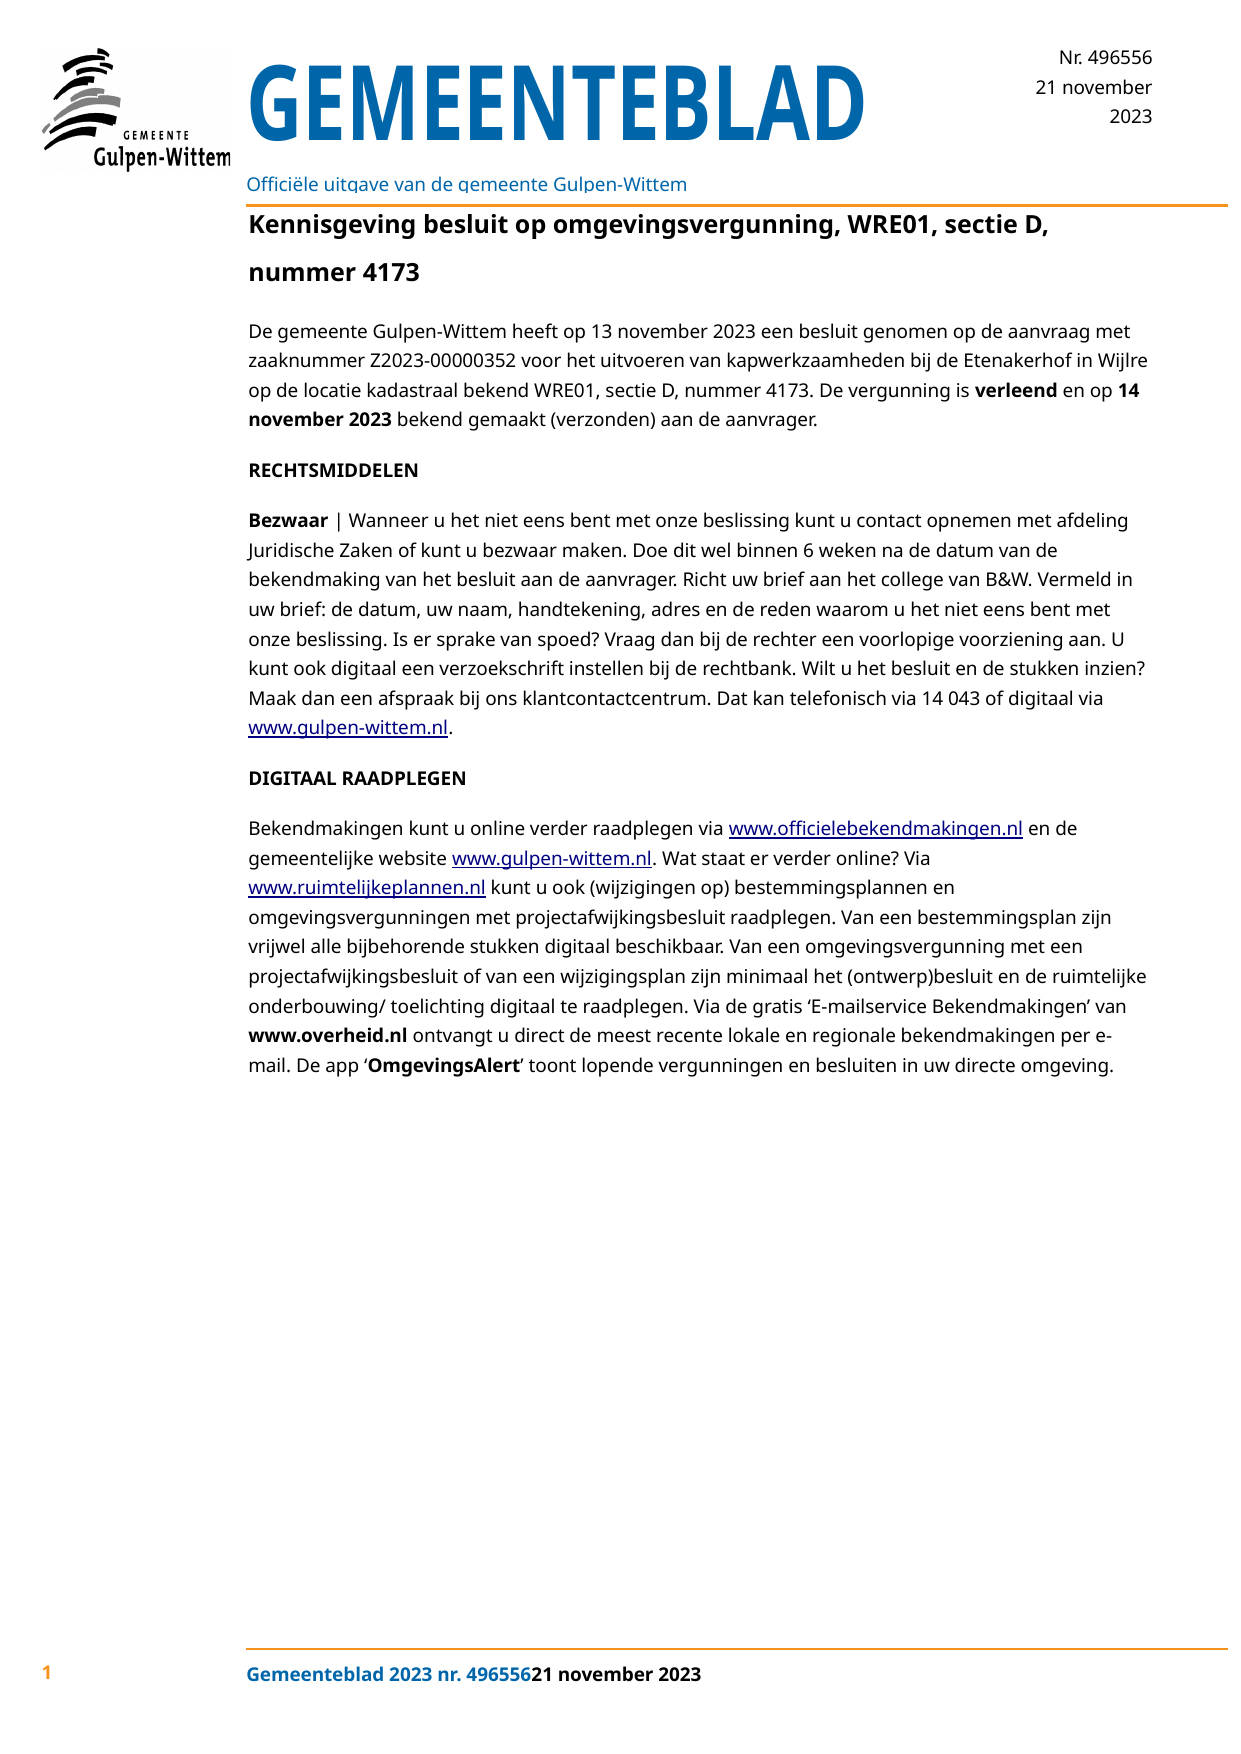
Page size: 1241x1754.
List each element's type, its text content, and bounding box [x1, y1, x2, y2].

text De gemeente Gulpen-Wittem heeft op 13 november 2023 een besluit genomen op de aanvraag met zaaknummer Z2023-00000352 voor het uitvoeren van kapwerkzaamheden bij de Etenakerhof in Wijlre op de locatie kadastraal bekend WRE01, sectie D, nummer 4173. De vergunning is verleend en op 14 november 2023 bekend gemaakt (verzonden) aan de aanvrager. [248, 318, 1152, 432]
text RECHTSMIDDELEN [248, 457, 1152, 483]
text DIGITAAL RAADPLEGEN [248, 765, 1152, 791]
picture [41, 47, 231, 172]
text Bekendmakingen kunt u online verder raadplegen via www.officielebekendmakingen.nl en de gemeentelijke website www.gulpen-wittem.nl. Wat staat er verder online? Via www.ruimtelijkeplannen.nl kunt u ook (wijzigingen op) bestemmingsplannen en omgevingsvergunningen met projectafwijkingsbesluit raadplegen. Van een bestemmingsplan zijn vrijwel alle bijbehorende stukken digitaal beschikbaar. Van een omgevingsvergunning met een projectafwijkingsbesluit of van een wijzigingsplan zijn minimaal het (ontwerp)besluit en de ruimtelijke onderbouwing/ toelichting digitaal te raadplegen. Via de gratis ‘E-mailservice Bekendmakingen’ van www.overheid.nl ontvangt u direct de meest recente lokale en regionale bekendmakingen per e-mail. De app ‘OmgevingsAlert’ toont lopende vergunningen en besluiten in uw directe omgeving. [248, 815, 1152, 1078]
text Kennisgeving besluit op omgevingsvergunning, WRE01, sectie D, nummer 4173 [248, 207, 1152, 288]
text Bezwaar | Wanneer u het niet eens bent met onze beslissing kunt u contact opnemen met afdeling Juridische Zaken of kunt u bezwaar maken. Doe dit wel binnen 6 weken na de datum van de bekendmaking van het besluit aan de aanvrager. Richt uw brief aan het college van B&W. Vermeld in uw brief: de datum, uw naam, handtekening, adres en de reden waarom u het niet eens bent met onze beslissing. Is er sprake van spoed? Vraag dan bij de rechter een voorlopige voorziening aan. U kunt ook digitaal een verzoekschrift instellen bij de rechtbank. Wilt u het besluit en de stukken inzien? Maak dan een afspraak bij ons klantcontactcentrum. Dat kan telefonisch via 14 043 of digitaal via www.gulpen-wittem.nl. [248, 507, 1152, 740]
